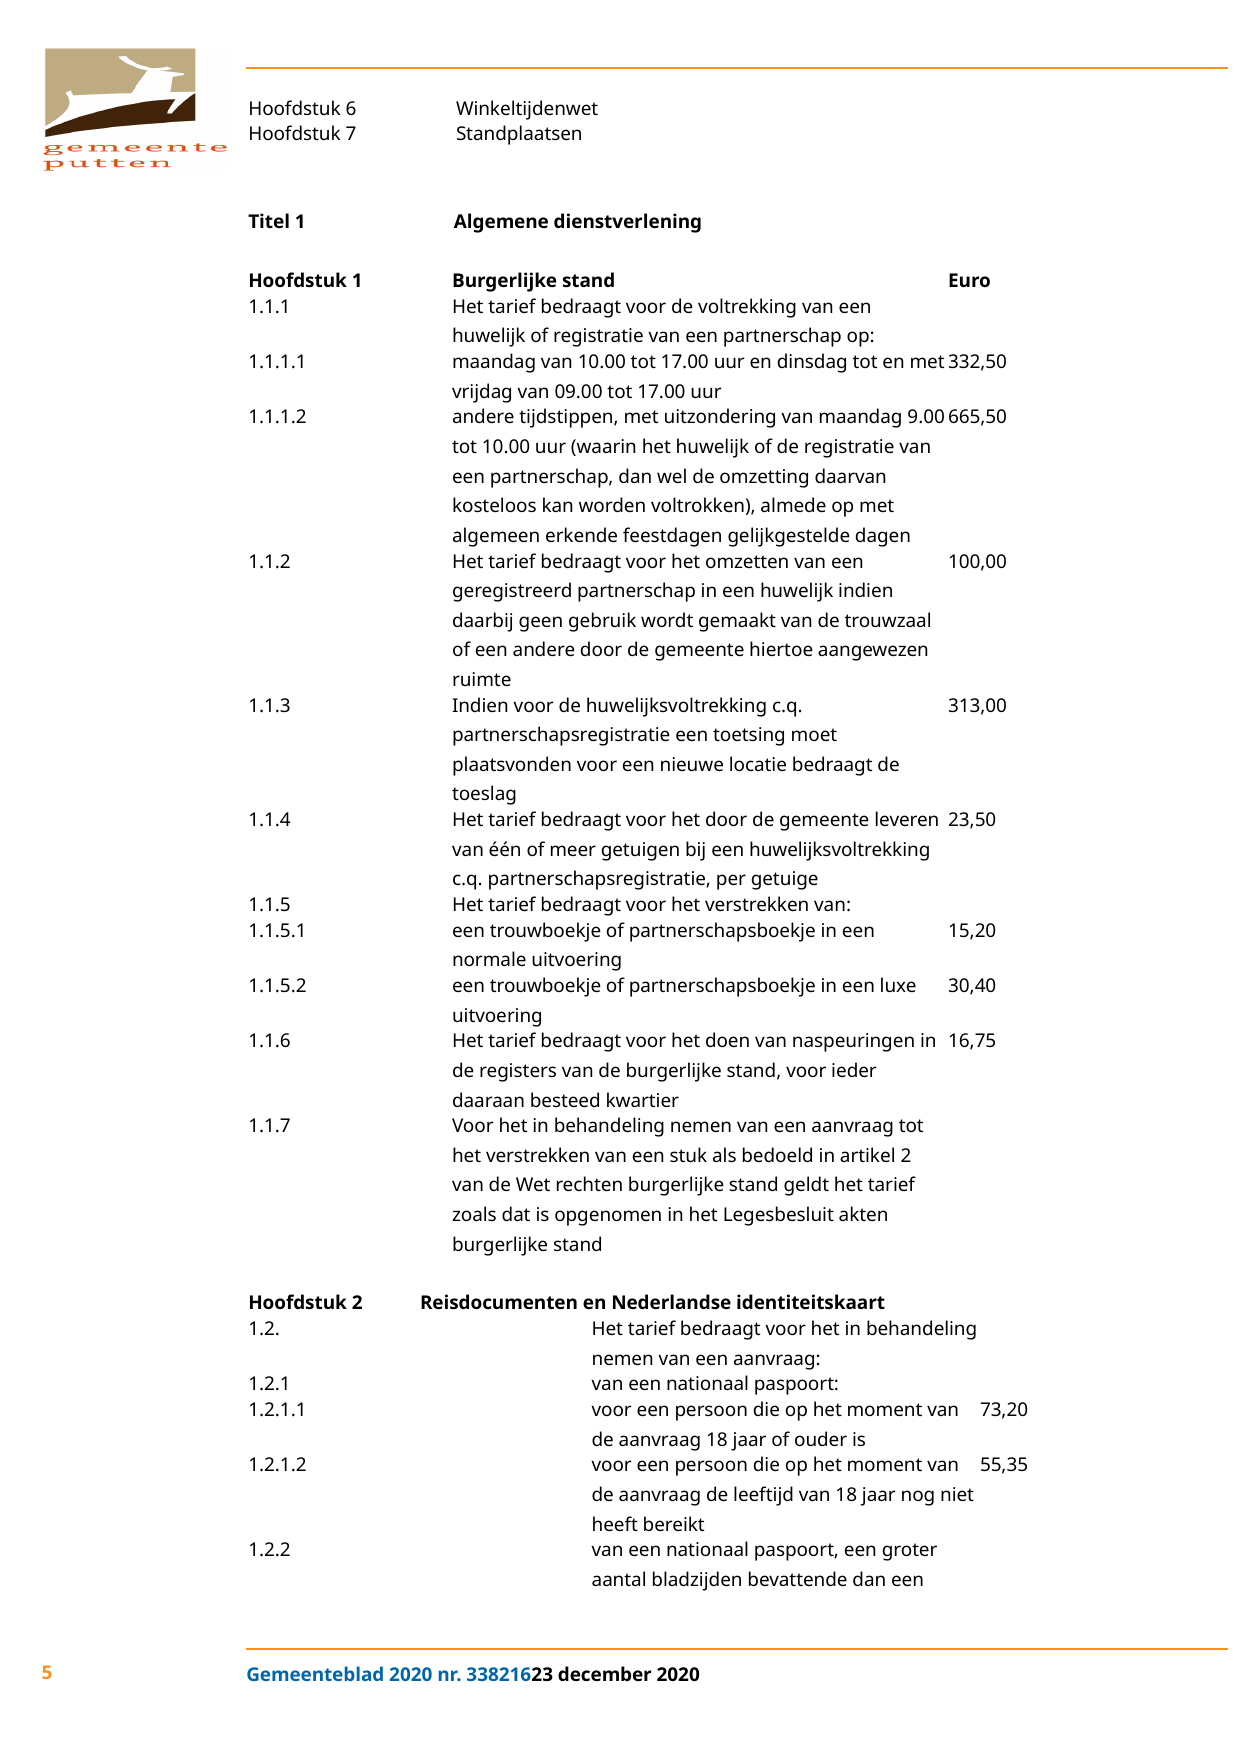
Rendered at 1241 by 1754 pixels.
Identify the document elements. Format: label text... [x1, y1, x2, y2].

table_cell Het tarief bedraagt voor het verstrekken van: [452, 891, 948, 917]
table_cell [948, 891, 1152, 917]
table_cell 1.2.1.2 [248, 1452, 591, 1536]
table_cell 1.1.1.1 [248, 349, 452, 404]
table_cell Hoofdstuk 7 [248, 121, 456, 146]
table_cell 1.1.6 [248, 1028, 452, 1112]
table_cell 313,00 [948, 692, 1152, 806]
table_cell 1.1.3 [248, 692, 452, 806]
table_cell 100,00 [948, 548, 1152, 692]
table_cell [948, 293, 1152, 348]
table_cell voor een persoon die op het moment van de aanvraag 18 jaar of ouder is [591, 1396, 980, 1452]
table_cell 1.1.1.2 [248, 404, 452, 548]
table_cell Voor het in behandeling nemen van een aanvraag tot het verstrekken van een stuk als bedoeld in artikel 2 van de Wet rechten burgerlijke stand geldt het tarief zoals dat is opgenomen in het Legesbesluit akten burgerlijke stand [452, 1113, 948, 1257]
table_cell 332,50 [948, 349, 1152, 404]
table_cell maandag van 10.00 tot 17.00 uur en dinsdag tot en met vrijdag van 09.00 tot 17.00 uur [452, 349, 948, 404]
table_cell 1.1.1 [248, 293, 452, 348]
table_header Hoofdstuk 1 [248, 268, 452, 293]
table_cell 73,20 [980, 1396, 1152, 1452]
table_cell Hoofdstuk 6 [248, 95, 456, 121]
table_cell 16,75 [948, 1028, 1152, 1112]
table_cell Het tarief bedraagt voor de voltrekking van een huwelijk of registratie van een partnerschap op: [452, 293, 948, 348]
table_cell van een nationaal paspoort: [591, 1371, 980, 1396]
table_cell 1.2. [248, 1315, 591, 1371]
table_cell Het tarief bedraagt voor het omzetten van een geregistreerd partnerschap in een huwelijk indien daarbij geen gebruik wordt gemaakt van de trouwzaal of een andere door de gemeente hiertoe aangewezen ruimte [452, 548, 948, 692]
table_cell [980, 1315, 1152, 1371]
table_cell 15,20 [948, 917, 1152, 972]
table_header Burgerlijke stand [452, 268, 948, 293]
table_cell Het tarief bedraagt voor het doen van naspeuringen in de registers van de burgerlijke stand, voor ieder daaraan besteed kwartier [452, 1028, 948, 1112]
table_header [980, 1290, 1152, 1315]
table_cell [944, 121, 1152, 146]
table_cell Winkeltijdenwet [456, 95, 944, 121]
table_cell een trouwboekje of partnerschapsboekje in een luxe uitvoering [452, 972, 948, 1028]
table_cell [944, 95, 1152, 121]
table_cell een trouwboekje of partnerschapsboekje in een normale uitvoering [452, 917, 948, 972]
table_header [946, 209, 1152, 234]
table_cell 23,50 [948, 806, 1152, 891]
table_header Algemene dienstverlening [454, 209, 946, 234]
table_cell van een nationaal paspoort, een groter aantal bladzijden bevattende dan een [591, 1536, 980, 1592]
table_cell 1.1.7 [248, 1113, 452, 1257]
table_cell voor een persoon die op het moment van de aanvraag de leeftijd van 18 jaar nog niet heeft bereikt [591, 1452, 980, 1536]
picture [41, 47, 231, 172]
table_cell 1.2.2 [248, 1536, 591, 1592]
table_cell Het tarief bedraagt voor het in behandeling nemen van een aanvraag: [591, 1315, 980, 1371]
table_cell 1.1.5 [248, 891, 452, 917]
table_header Titel 1 [248, 209, 454, 234]
table_cell Indien voor de huwelijksvoltrekking c.q. partnerschapsregistratie een toetsing moet plaatsvonden voor een nieuwe locatie bedraagt de toeslag [452, 692, 948, 806]
table_cell 1.1.5.2 [248, 972, 452, 1028]
table_cell [948, 1113, 1152, 1257]
table_cell 55,35 [980, 1452, 1152, 1536]
table_cell Het tarief bedraagt voor het door de gemeente leveren van één of meer getuigen bij een huwelijksvoltrekking c.q. partnerschapsregistratie, per getuige [452, 806, 948, 891]
table_header Reisdocumenten en Nederlandse identiteitskaart [420, 1290, 980, 1315]
table_cell 665,50 [948, 404, 1152, 548]
table_cell 1.1.2 [248, 548, 452, 692]
table_cell andere tijdstippen, met uitzondering van maandag 9.00 tot 10.00 uur (waarin het huwelijk of de registratie van een partnerschap, dan wel de omzetting daarvan kosteloos kan worden voltrokken), almede op met algemeen erkende feestdagen gelijkgestelde dagen [452, 404, 948, 548]
table_header Euro [948, 268, 1152, 293]
table_cell [980, 1536, 1152, 1592]
table_cell [980, 1371, 1152, 1396]
table_cell Standplaatsen [456, 121, 944, 146]
table_cell 1.1.5.1 [248, 917, 452, 972]
table_header Hoofdstuk 2 [248, 1290, 420, 1315]
table_cell 30,40 [948, 972, 1152, 1028]
table_cell 1.1.4 [248, 806, 452, 891]
table_cell 1.2.1 [248, 1371, 591, 1396]
table_cell 1.2.1.1 [248, 1396, 591, 1452]
